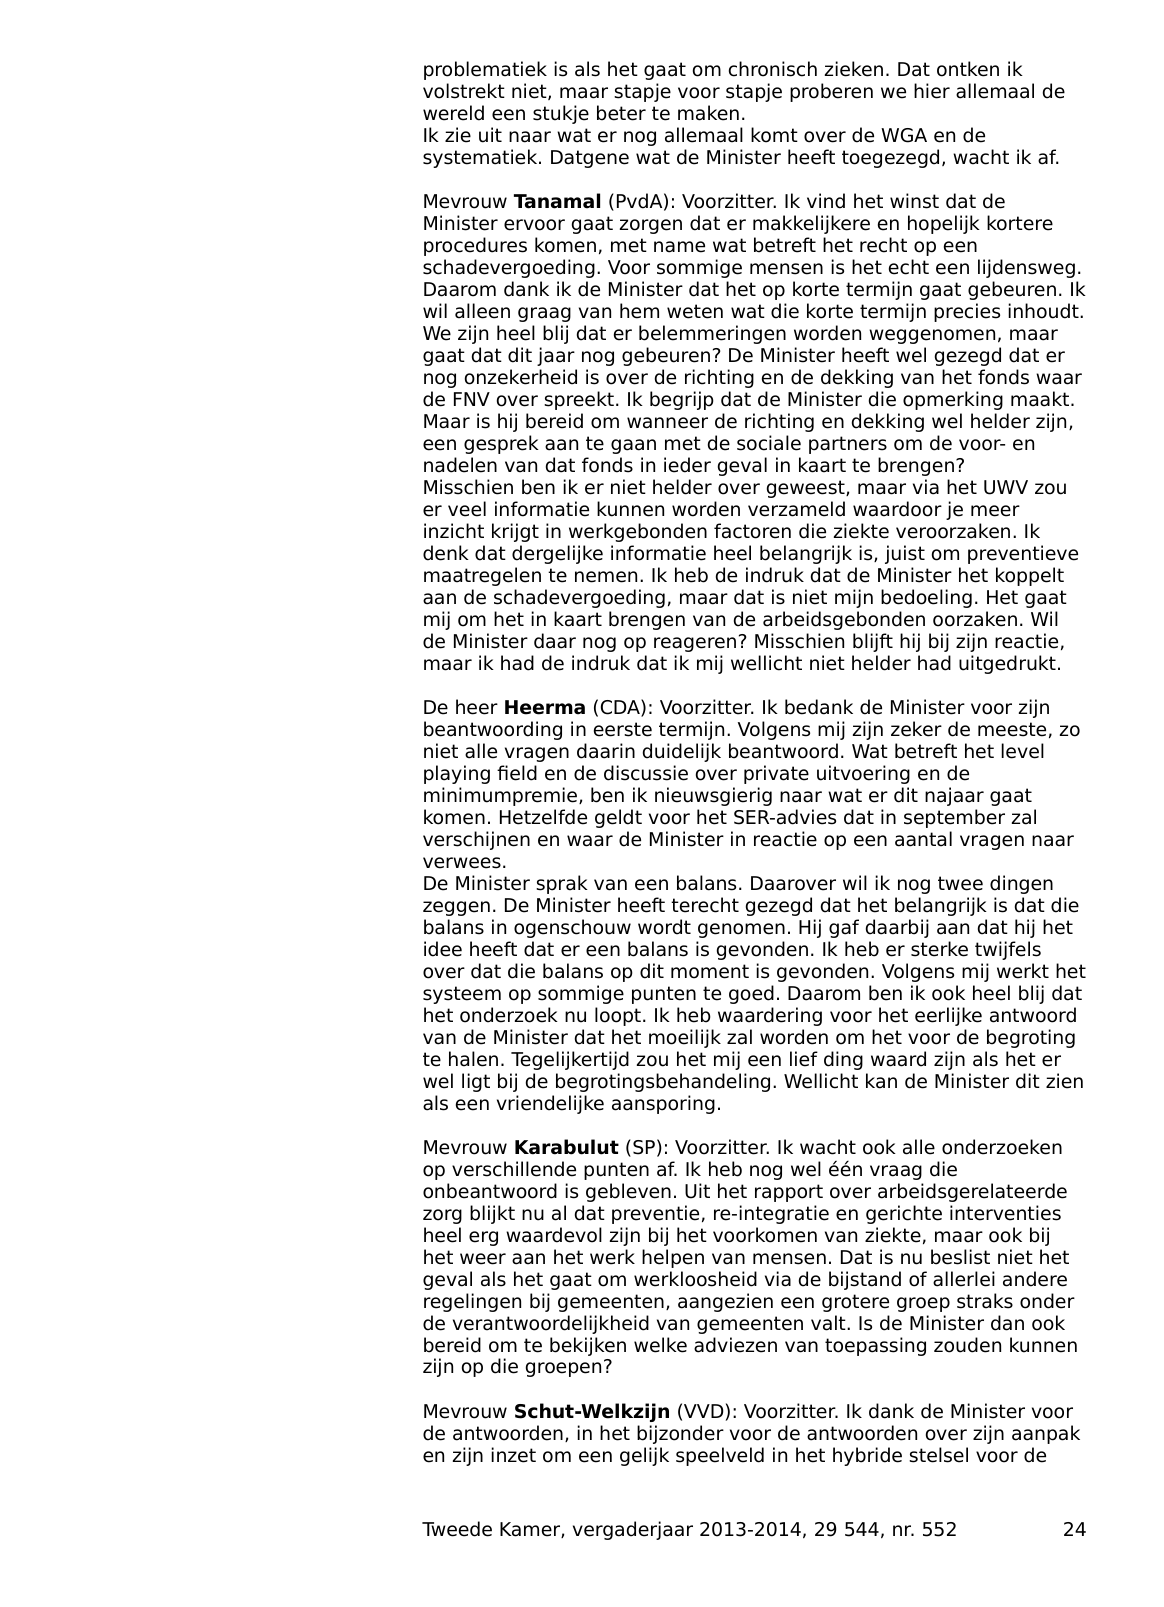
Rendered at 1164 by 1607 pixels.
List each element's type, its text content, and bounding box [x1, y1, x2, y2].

text Mevrouw Schut-Welkzijn (VVD): Voorzitter. Ik dank de Minister voor de antwoorden, in het bijzonder voor de antwoorden over zijn aanpak en zijn inzet om een gelijk speelveld in het hybride stelsel voor de [422, 1401, 1087, 1467]
text De Minister sprak van een balans. Daarover wil ik nog twee dingen zeggen. De Minister heeft terecht gezegd dat het belangrijk is dat die balans in ogenschouw wordt genomen. Hij gaf daarbij aan dat hij het idee heeft dat er een balans is gevonden. Ik heb er sterke twijfels over dat die balans op dit moment is gevonden. Volgens mij werkt het systeem op sommige punten te goed. Daarom ben ik ook heel blij dat het onderzoek nu loopt. Ik heb waardering voor het eerlijke antwoord van de Minister dat het moeilijk zal worden om het voor de begroting te halen. Tegelijkertijd zou het mij een lief ding waard zijn als het er wel ligt bij de begrotingsbehandeling. Wellicht kan de Minister dit zien als een vriendelijke aansporing. [422, 873, 1087, 1114]
text problematiek is als het gaat om chronisch zieken. Dat ontken ik volstrekt niet, maar stapje voor stapje proberen we hier allemaal de wereld een stukje beter te maken. [422, 59, 1087, 125]
text Misschien ben ik er niet helder over geweest, maar via het UWV zou er veel informatie kunnen worden verzameld waardoor je meer inzicht krijgt in werkgebonden factoren die ziekte veroorzaken. Ik denk dat dergelijke informatie heel belangrijk is, juist om preventieve maatregelen te nemen. Ik heb de indruk dat de Minister het koppelt aan de schadevergoeding, maar dat is niet mijn bedoeling. Het gaat mij om het in kaart brengen van de arbeidsgebonden oorzaken. Wil de Minister daar nog op reageren? Misschien blijft hij bij zijn reactie, maar ik had de indruk dat ik mij wellicht niet helder had uitgedrukt. [422, 477, 1087, 675]
text De heer Heerma (CDA): Voorzitter. Ik bedank de Minister voor zijn beantwoording in eerste termijn. Volgens mij zijn zeker de meeste, zo niet alle vragen daarin duidelijk beantwoord. Wat betreft het level playing field en de discussie over private uitvoering en de minimumpremie, ben ik nieuwsgierig naar wat er dit najaar gaat komen. Hetzelfde geldt voor het SER-advies dat in september zal verschijnen en waar de Minister in reactie op een aantal vragen naar verwees. [422, 697, 1087, 873]
text Ik zie uit naar wat er nog allemaal komt over de WGA en de systematiek. Datgene wat de Minister heeft toegezegd, wacht ik af. [422, 125, 1087, 169]
text Mevrouw Tanamal (PvdA): Voorzitter. Ik vind het winst dat de Minister ervoor gaat zorgen dat er makkelijkere en hopelijk kortere procedures komen, met name wat betreft het recht op een schadevergoeding. Voor sommige mensen is het echt een lijdensweg. Daarom dank ik de Minister dat het op korte termijn gaat gebeuren. Ik wil alleen graag van hem weten wat die korte termijn precies inhoudt. We zijn heel blij dat er belemmeringen worden weggenomen, maar gaat dat dit jaar nog gebeuren? De Minister heeft wel gezegd dat er nog onzekerheid is over de richting en de dekking van het fonds waar de FNV over spreekt. Ik begrijp dat de Minister die opmerking maakt. Maar is hij bereid om wanneer de richting en dekking wel helder zijn, een gesprek aan te gaan met de sociale partners om de voor- en nadelen van dat fonds in ieder geval in kaart te brengen? [422, 191, 1087, 477]
text Mevrouw Karabulut (SP): Voorzitter. Ik wacht ook alle onderzoeken op verschillende punten af. Ik heb nog wel één vraag die onbeantwoord is gebleven. Uit het rapport over arbeidsgerelateerde zorg blijkt nu al dat preventie, re-integratie en gerichte interventies heel erg waardevol zijn bij het voorkomen van ziekte, maar ook bij het weer aan het werk helpen van mensen. Dat is nu beslist niet het geval als het gaat om werkloosheid via de bijstand of allerlei andere regelingen bij gemeenten, aangezien een grotere groep straks onder de verantwoordelijkheid van gemeenten valt. Is de Minister dan ook bereid om te bekijken welke adviezen van toepassing zouden kunnen zijn op die groepen? [422, 1137, 1087, 1378]
